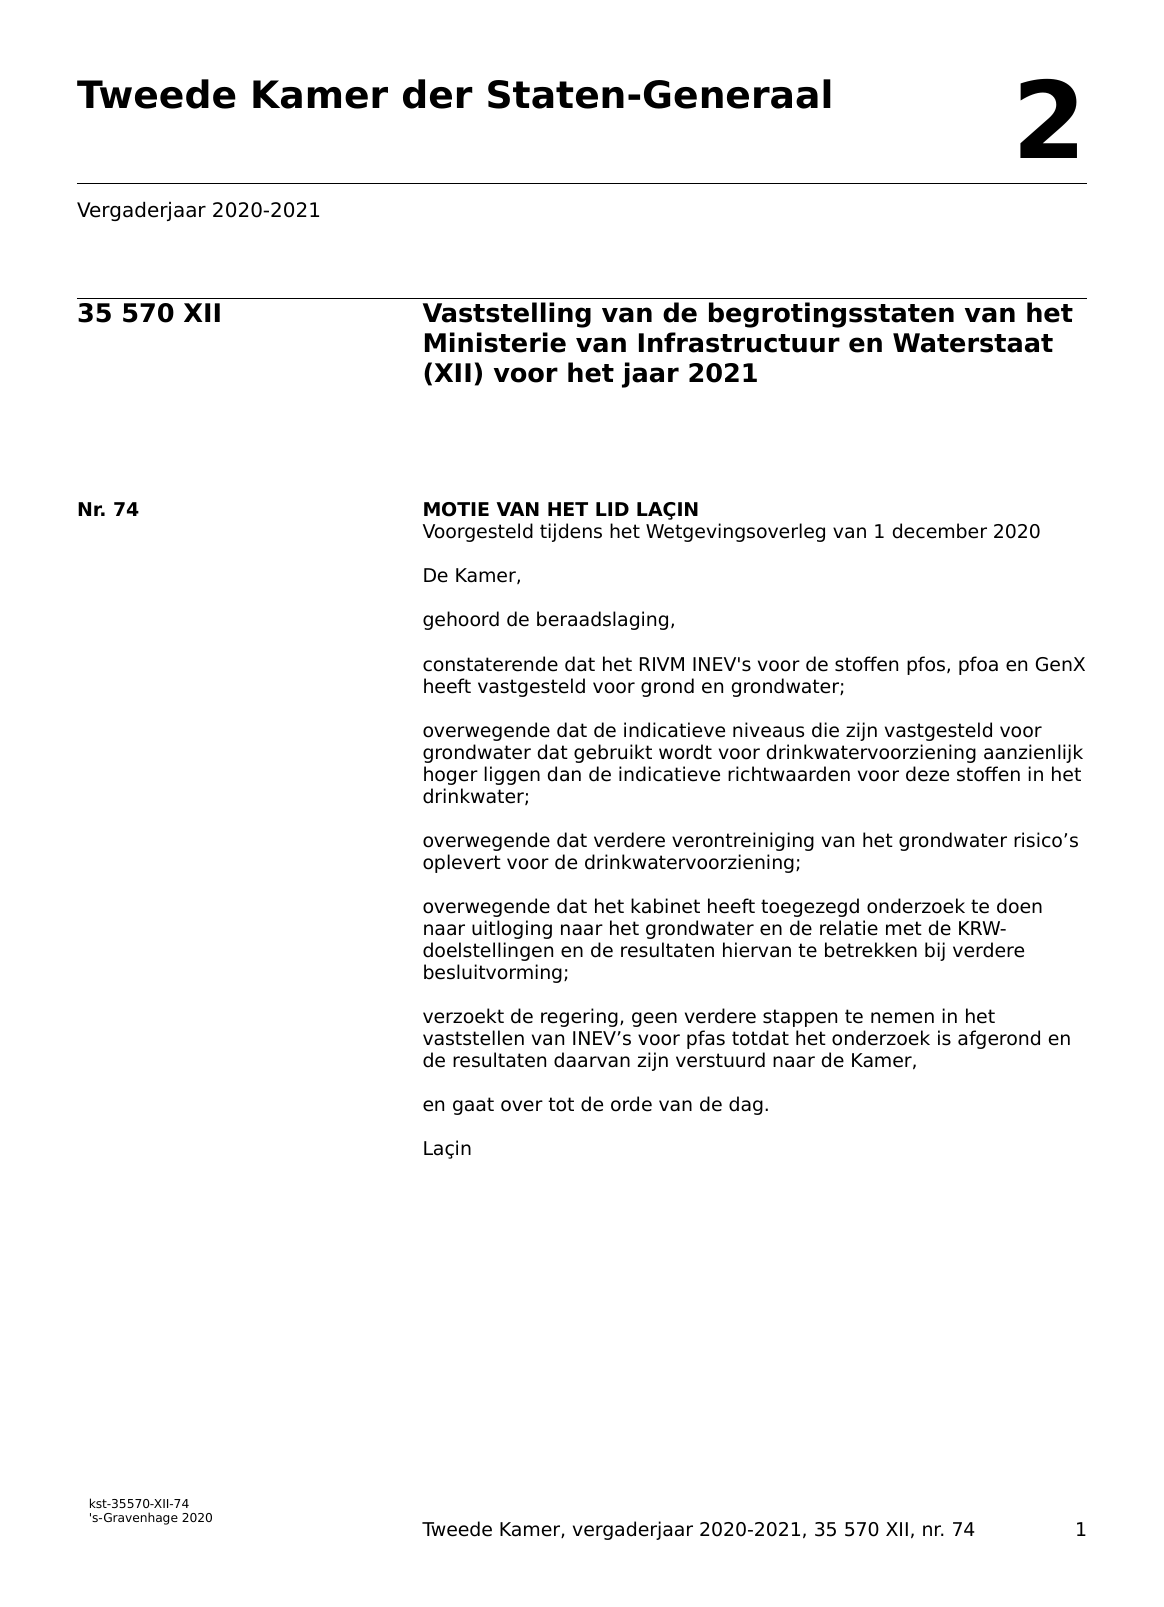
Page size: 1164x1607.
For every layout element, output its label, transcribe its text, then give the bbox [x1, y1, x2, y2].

text overwegende dat de indicatieve niveaus die zijn vastgesteld voor grondwater dat gebruikt wordt voor drinkwatervoorziening aanzienlijk hoger liggen dan de indicatieve richtwaarden voor deze stoffen in het drinkwater; [422, 720, 1087, 808]
text kst-35570-XII-74 [88, 1497, 323, 1511]
text en gaat over tot de orde van de dag. [422, 1094, 1087, 1116]
text De Kamer, [422, 565, 1087, 587]
table_cell Vergaderjaar 2020-2021 [77, 184, 1087, 298]
text 's-Gravenhage 2020 [88, 1511, 323, 1525]
text overwegende dat verdere verontreiniging van het grondwater risico’s oplevert voor de drinkwatervoorziening; [422, 830, 1087, 874]
text overwegende dat het kabinet heeft toegezegd onderzoek te doen naar uitloging naar het grondwater en de relatie met de KRW-doelstellingen en de resultaten hiervan te betrekken bij verdere besluitvorming; [422, 896, 1087, 984]
text Laçin [422, 1138, 1087, 1160]
table_header Tweede Kamer der Staten-Generaal [77, 59, 886, 183]
text gehoord de beraadslaging, [422, 609, 1087, 631]
text constaterende dat het RIVM INEV's voor de stoffen pfos, pfoa en GenX heeft vastgesteld voor grond en grondwater; [422, 653, 1087, 697]
table_header 2 [886, 59, 1087, 183]
text Voorgesteld tijdens het Wetgevingsoverleg van 1 december 2020 [422, 521, 1087, 543]
text verzoekt de regering, geen verdere stappen te nemen in het vaststellen van INEV’s voor pfas totdat het onderzoek is afgerond en de resultaten daarvan zijn verstuurd naar de Kamer, [422, 1006, 1087, 1072]
subtitle Nr. 74 MOTIE VAN HET LID LAҪIN [77, 499, 1087, 521]
subtitle 35 570 XII Vaststelling van de begrotingsstaten van het Ministerie van Infrastructuur en Waterstaat (XII) voor het jaar 2021 [77, 299, 1087, 388]
